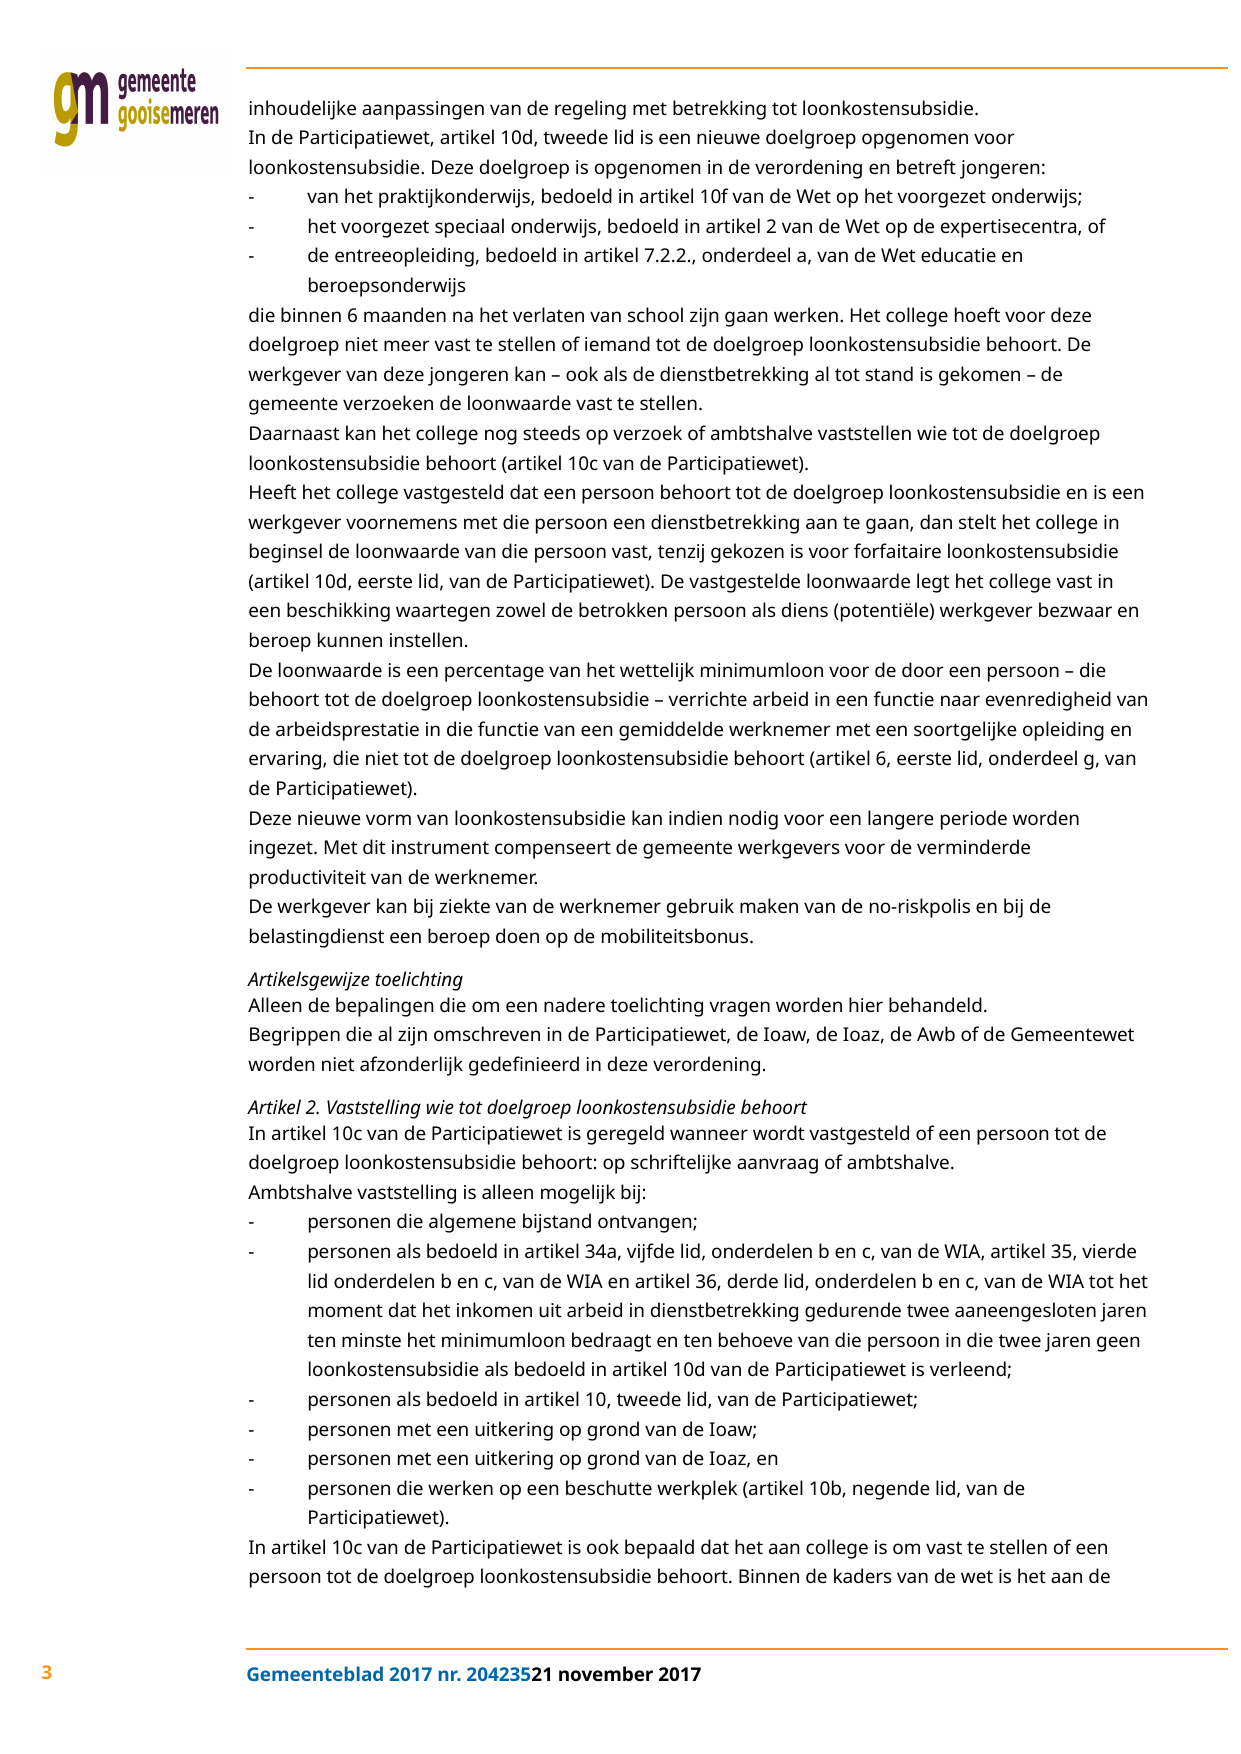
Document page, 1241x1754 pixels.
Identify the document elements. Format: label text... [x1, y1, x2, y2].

text Daarnaast kan het college nog steeds op verzoek of ambtshalve vaststellen wie tot de doelgroep loonkostensubsidie behoort (artikel 10c van de Participatiewet). [248, 420, 1152, 476]
text Deze nieuwe vorm van loonkostensubsidie kan indien nodig voor een langere periode worden ingezet. Met dit instrument compenseert de gemeente werkgevers voor de verminderde productiviteit van de werknemer. [248, 805, 1152, 890]
text De loonwaarde is een percentage van het wettelijk minimumloon voor de door een persoon – die behoort tot de doelgroep loonkostensubsidie – verrichte arbeid in een functie naar evenredigheid van de arbeidsprestatie in die functie van een gemiddelde werknemer met een soortgelijke opleiding en ervaring, die niet tot de doelgroep loonkostensubsidie behoort (artikel 6, eerste lid, onderdeel g, van de Participatiewet). [248, 657, 1152, 801]
text Alleen de bepalingen die om een nadere toelichting vragen worden hier behandeld. [248, 992, 1152, 1018]
text In artikel 10c van de Participatiewet is ook bepaald dat het aan college is om vast te stellen of een persoon tot de doelgroep loonkostensubsidie behoort. Binnen de kaders van de wet is het aan de [248, 1534, 1152, 1589]
list personen als bedoeld in artikel 34a, vijfde lid, onderdelen b en c, van de WIA, artikel 35, vierde lid onderdelen b en c, van de WIA en artikel 36, derde lid, onderdelen b en c, van de WIA tot het moment dat het inkomen uit arbeid in dienstbetrekking gedurende twee aaneengesloten jaren ten minste het minimumloon bedraagt en ten behoeve van die persoon in die twee jaren geen loonkostensubsidie als bedoeld in artikel 10d van de Participatiewet is verleend; [248, 1238, 1152, 1382]
text Begrippen die al zijn omschreven in de Participatiewet, de Ioaw, de Ioaz, de Awb of de Gemeentewet worden niet afzonderlijk gedefinieerd in deze verordening. [248, 1022, 1152, 1077]
list personen die algemene bijstand ontvangen; [248, 1209, 1152, 1234]
text De werkgever kan bij ziekte van de werknemer gebruik maken van de no-riskpolis en bij de belastingdienst een beroep doen op de mobiliteitsbonus. [248, 893, 1152, 949]
list het voorgezet speciaal onderwijs, bedoeld in artikel 2 van de Wet op de expertisecentra, of [248, 213, 1152, 239]
list personen die werken op een beschutte werkplek (artikel 10b, negende lid, van de Participatiewet). [248, 1475, 1152, 1530]
list personen met een uitkering op grond van de Ioaw; [248, 1416, 1152, 1442]
list de entreeopleiding, bedoeld in artikel 7.2.2., onderdeel a, van de Wet educatie en beroepsonderwijs [248, 243, 1152, 298]
text Heeft het college vastgesteld dat een persoon behoort tot de doelgroep loonkostensubsidie en is een werkgever voornemens met die persoon een dienstbetrekking aan te gaan, dan stelt het college in beginsel de loonwaarde van die persoon vast, tenzij gekozen is voor forfaitaire loonkostensubsidie (artikel 10d, eerste lid, van de Participatiewet). De vastgestelde loonwaarde legt het college vast in een beschikking waartegen zowel de betrokken persoon als diens (potentiële) werkgever bezwaar en beroep kunnen instellen. [248, 479, 1152, 653]
text Ambtshalve vaststelling is alleen mogelijk bij: [248, 1179, 1152, 1205]
text Artikelsgewijze toelichting [248, 966, 1152, 992]
list personen als bedoeld in artikel 10, tweede lid, van de Participatiewet; [248, 1386, 1152, 1412]
text In artikel 10c van de Participatiewet is geregeld wanneer wordt vastgesteld of een persoon tot de doelgroep loonkostensubsidie behoort: op schriftelijke aanvraag of ambtshalve. [248, 1120, 1152, 1175]
text In de Participatiewet, artikel 10d, tweede lid is een nieuwe doelgroep opgenomen voor loonkostensubsidie. Deze doelgroep is opgenomen in de verordening en betreft jongeren: [248, 124, 1152, 180]
list personen met een uitkering op grond van de Ioaz, en [248, 1445, 1152, 1471]
text inhoudelijke aanpassingen van de regeling met betrekking tot loonkostensubsidie. [248, 95, 1152, 121]
picture [41, 47, 231, 172]
text die binnen 6 maanden na het verlaten van school zijn gaan werken. Het college hoeft voor deze doelgroep niet meer vast te stellen of iemand tot de doelgroep loonkostensubsidie behoort. De werkgever van deze jongeren kan – ook als de dienstbetrekking al tot stand is gekomen – de gemeente verzoeken de loonwaarde vast te stellen. [248, 302, 1152, 416]
list van het praktijkonderwijs, bedoeld in artikel 10f van de Wet op het voorgezet onderwijs; [248, 183, 1152, 209]
text Artikel 2. Vaststelling wie tot doelgroep loonkostensubsidie behoort [248, 1094, 1152, 1120]
